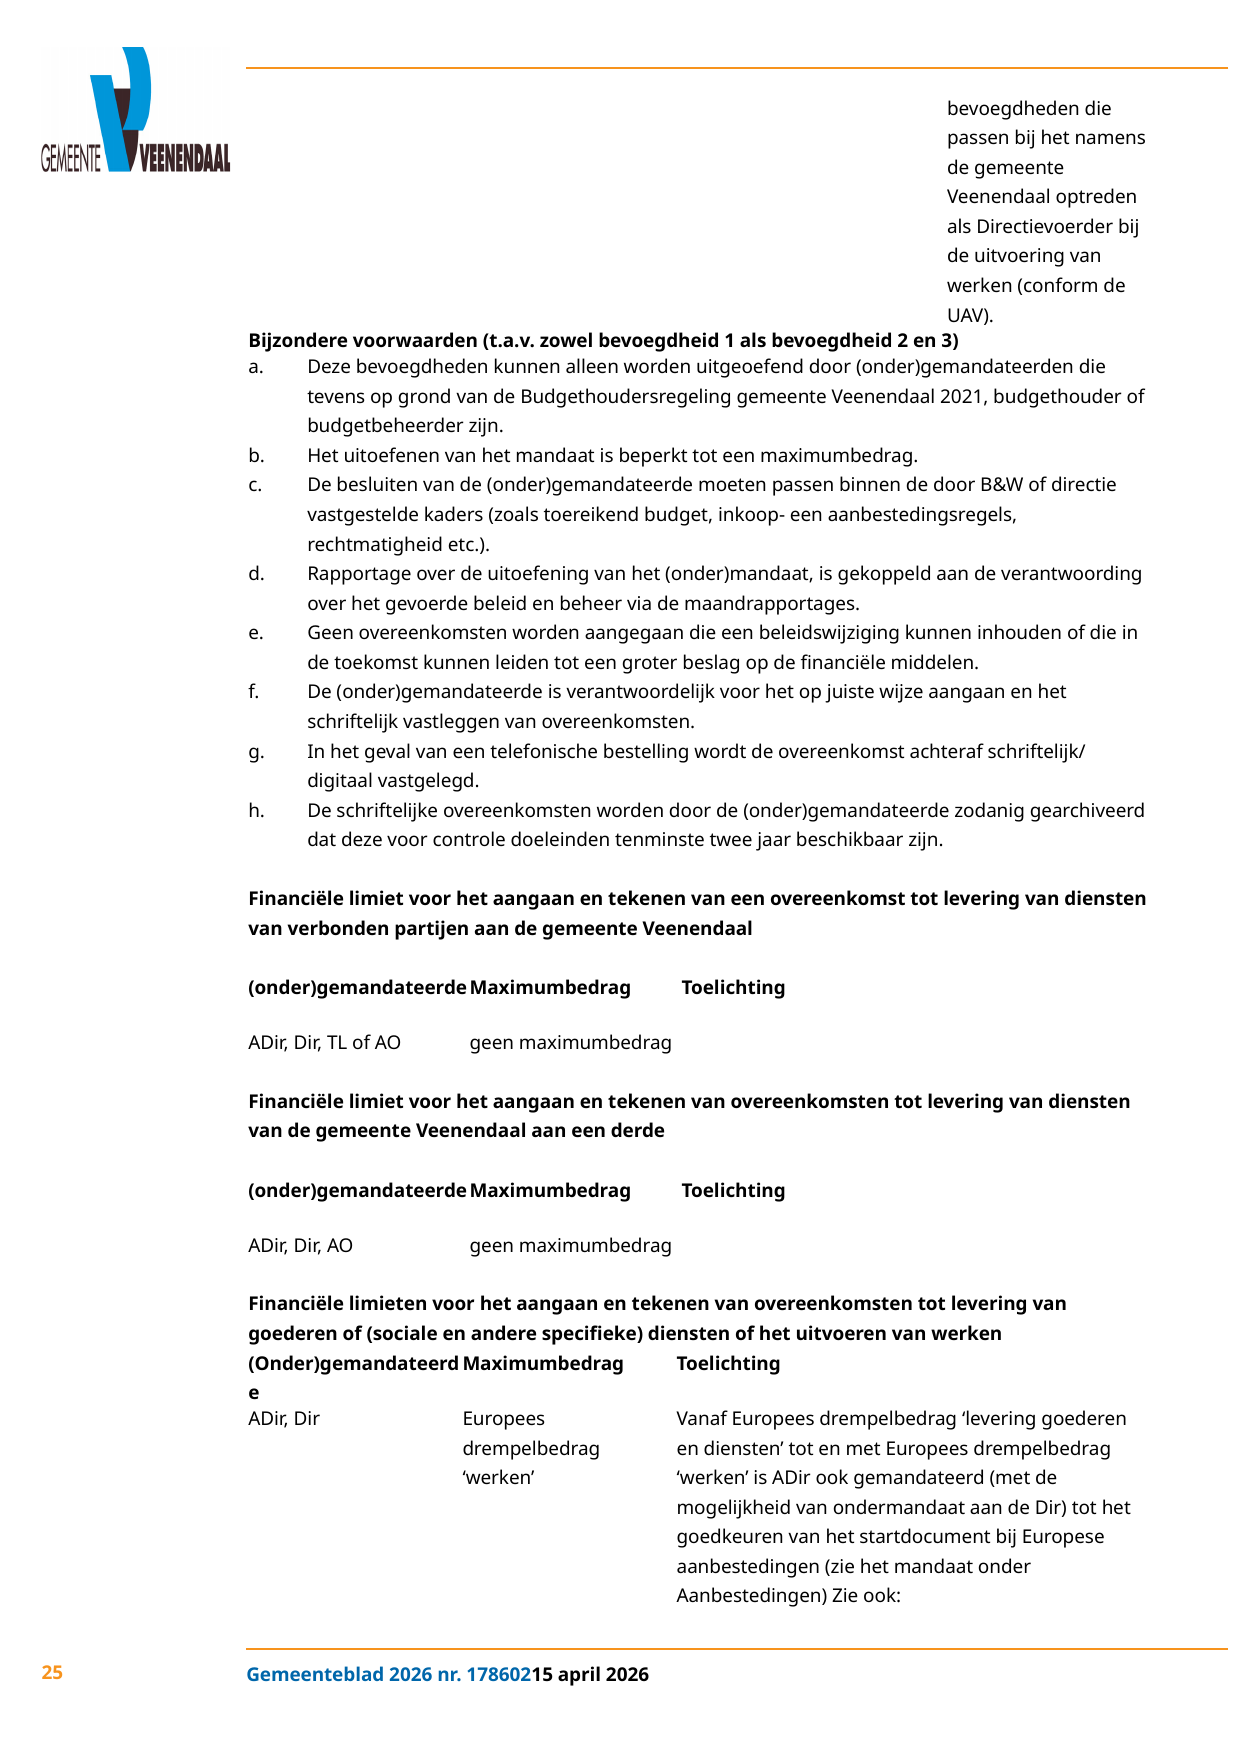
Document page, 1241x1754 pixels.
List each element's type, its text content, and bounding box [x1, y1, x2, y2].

table_header Toelichting [681, 974, 1152, 1029]
table_cell ADir, Dir, AO [248, 1232, 469, 1258]
table_cell bevoegdheden die passen bij het namens de gemeente Veenendaal optreden als Directievoerder bij de uitvoering van werken (conform de UAV). [947, 95, 1152, 328]
table_cell [808, 95, 947, 328]
table_header (onder)gemandateerde [248, 1177, 469, 1232]
table_cell Vanaf Europees drempelbedrag ‘levering goederen en diensten’ tot en met Europees drempelbedrag ‘werken’ is ADir ook gemandateerd (met de mogelijkheid van ondermandaat aan de Dir) tot het goedkeuren van het startdocument bij Europese aanbestedingen (zie het mandaat onder Aanbestedingen) Zie ook: [676, 1405, 1152, 1608]
table_header Toelichting [676, 1350, 1152, 1405]
table_header Toelichting [681, 1177, 1152, 1232]
table_cell ADir, Dir, TL of AO [248, 1029, 469, 1055]
table_header Maximumbedrag [462, 1350, 676, 1405]
text Financiële limiet voor het aangaan en tekenen van overeenkomsten tot levering van diensten van de gemeente Veenendaal aan een derde [248, 1088, 1152, 1143]
table_cell [531, 95, 670, 328]
table_cell Deze bevoegdheden kunnen alleen worden uitgeoefend door (onder)gemandateerden die tevens op grond van de Budgethoudersregeling gemeente Veenendaal 2021, budgethouder of budgetbeheerder zijn. Het uitoefenen van het mandaat is beperkt tot een maximumbedrag. De besluiten van de (onder)gemandateerde moeten passen binnen de door B&W of directie vastgestelde kaders (zoals toereikend budget, inkoop- een aanbestedingsregels, rechtmatigheid etc.). Rapportage over de uitoefening van het (onder)mandaat, is gekoppeld aan de verantwoording over het gevoerde beleid en beheer via de maandrapportages. Geen overeenkomsten worden aangegaan die een beleidswijziging kunnen inhouden of die in de toekomst kunnen leiden tot een groter beslag op de financiële middelen. De (onder)gemandateerde is verantwoordelijk voor het op juiste wijze aangaan en het schriftelijk vastleggen van overeenkomsten. In het geval van een telefonische bestelling wordt de overeenkomst achteraf schriftelijk/ digitaal vastgelegd. De schriftelijke overeenkomsten worden door de (onder)gemandateerde zodanig gearchiveerd dat deze voor controle doeleinden tenminste twee jaar beschikbaar zijn. [248, 353, 1152, 852]
picture [123, 47, 231, 172]
text Financiële limieten voor het aangaan en tekenen van overeenkomsten tot levering van goederen of (sociale en andere specifieke) diensten of het uitvoeren van werken [248, 1291, 1152, 1346]
table_header (onder)gemandateerde [248, 974, 469, 1029]
picture [41, 47, 130, 172]
table_header Maximumbedrag [469, 974, 681, 1029]
table_cell [248, 95, 387, 328]
table_header (Onder)gemandateerde [248, 1350, 462, 1405]
table_cell [387, 95, 531, 328]
table_cell geen maximumbedrag [469, 1232, 681, 1258]
table_cell Europees drempelbedrag ‘werken’ [462, 1405, 676, 1608]
table_cell ADir, Dir [248, 1405, 462, 1608]
table_header Maximumbedrag [469, 1177, 681, 1232]
table_cell [681, 1232, 1152, 1258]
text Financiële limiet voor het aangaan en tekenen van een overeenkomst tot levering van diensten van verbonden partijen aan de gemeente Veenendaal [248, 885, 1152, 941]
table_cell [681, 1029, 1152, 1055]
table_cell [670, 95, 808, 328]
table_cell geen maximumbedrag [469, 1029, 681, 1055]
table_cell Bijzondere voorwaarden (t.a.v. zowel bevoegdheid 1 als bevoegdheid 2 en 3) [248, 328, 1152, 353]
